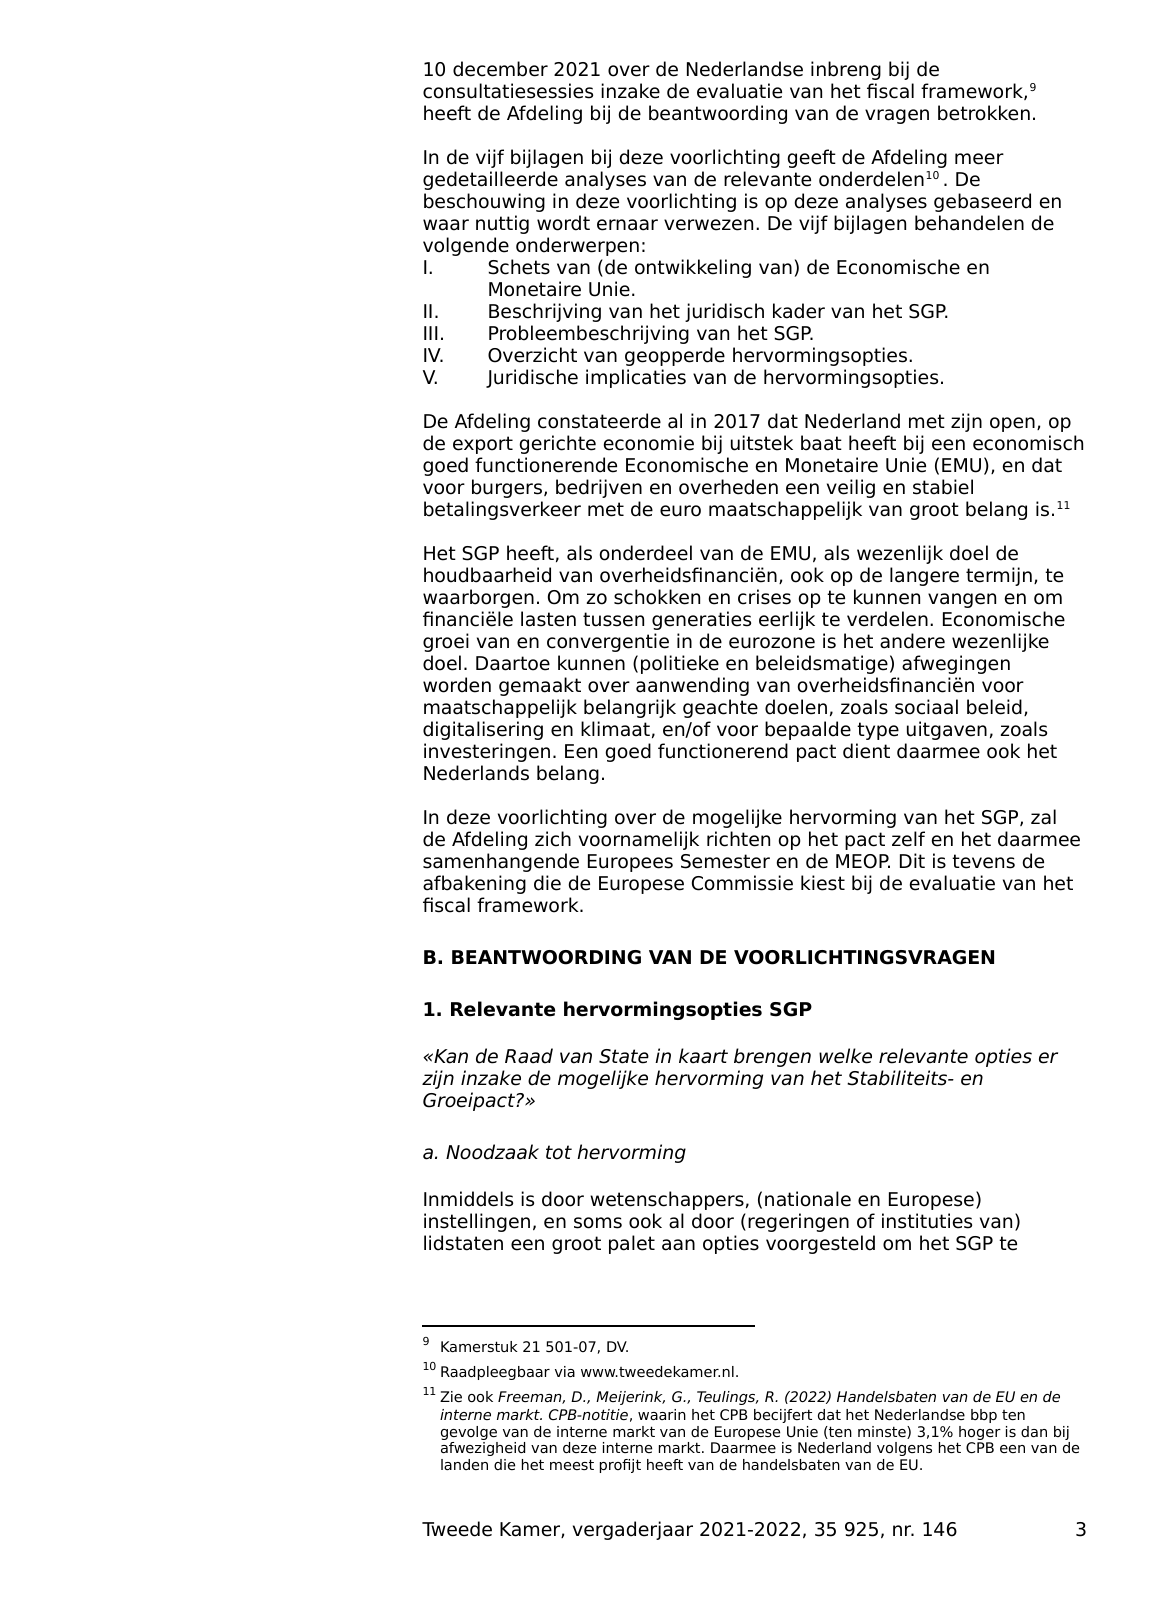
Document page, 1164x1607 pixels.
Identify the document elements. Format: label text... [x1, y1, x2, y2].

text Inmiddels is door wetenschappers, (nationale en Europese) instellingen, en soms ook al door (regeringen of instituties van) lidstaten een groot palet aan opties voorgesteld om het SGP te [422, 1189, 1087, 1255]
text Raadpleegbaar via www.tweedekamer.nl. [422, 1360, 1087, 1382]
text I. Schets van (de ontwikkeling van) de Economische en Monetaire Unie. [422, 257, 1087, 301]
text II. Beschrijving van het juridisch kader van het SGP. [422, 301, 1087, 323]
subtitle B. BEANTWOORDING VAN DE VOORLICHTINGSVRAGEN [422, 947, 1087, 969]
text In deze voorlichting over de mogelijke hervorming van het SGP, zal de Afdeling zich voornamelijk richten op het pact zelf en het daarmee samenhangende Europees Semester en de MEOP. Dit is tevens de afbakening die de Europese Commissie kiest bij de evaluatie van het fiscal framework. [422, 807, 1087, 917]
text De Afdeling constateerde al in 2017 dat Nederland met zijn open, op de export gerichte economie bij uitstek baat heeft bij een economisch goed functionerende Economische en Monetaire Unie (EMU), en dat voor burgers, bedrijven en overheden een veilig en stabiel betalingsverkeer met de euro maatschappelijk van groot belang is. [422, 411, 1087, 521]
subtitle «Kan de Raad van State in kaart brengen welke relevante opties er zijn inzake de mogelijke hervorming van het Stabiliteits- en Groeipact?» [422, 1046, 1087, 1112]
subtitle 1. Relevante hervormingsopties SGP [422, 999, 1087, 1021]
text III. Probleembeschrijving van het SGP. [422, 323, 1087, 345]
text In de vijf bijlagen bij deze voorlichting geeft de Afdeling meer gedetailleerde analyses van de relevante onderdelen. De beschouwing in deze voorlichting is op deze analyses gebaseerd en waar nuttig wordt ernaar verwezen. De vijf bijlagen behandelen de volgende onderwerpen: [422, 147, 1087, 257]
text Kamerstuk 21 501-07, DV. [422, 1335, 1087, 1357]
text Het SGP heeft, als onderdeel van de EMU, als wezenlijk doel de houdbaarheid van overheidsfinanciën, ook op de langere termijn, te waarborgen. Om zo schokken en crises op te kunnen vangen en om financiële lasten tussen generaties eerlijk te verdelen. Economische groei van en convergentie in de eurozone is het andere wezenlijke doel. Daartoe kunnen (politieke en beleidsmatige) afwegingen worden gemaakt over aanwending van overheidsfinanciën voor maatschappelijk belangrijk geachte doelen, zoals sociaal beleid, digitalisering en klimaat, en/of voor bepaalde type uitgaven, zoals investeringen. Een goed functionerend pact dient daarmee ook het Nederlands belang. [422, 543, 1087, 785]
text 10 december 2021 over de Nederlandse inbreng bij de consultatiesessies inzake de evaluatie van het fiscal framework, heeft de Afdeling bij de beantwoording van de vragen betrokken. [422, 59, 1087, 125]
text V. Juridische implicaties van de hervormingsopties. [422, 367, 1087, 389]
subtitle a. Noodzaak tot hervorming [422, 1142, 1087, 1164]
text Zie ook Freeman, D., Meijerink, G., Teulings, R. (2022) Handelsbaten van de EU en de interne markt. CPB-notitie, waarin het CPB becijfert dat het Nederlandse bbp ten gevolge van de interne markt van de Europese Unie (ten minste) 3,1% hoger is dan bij afwezigheid van deze interne markt. Daarmee is Nederland volgens het CPB een van de landen die het meest profijt heeft van de handelsbaten van de EU. [422, 1385, 1087, 1474]
text IV. Overzicht van geopperde hervormingsopties. [422, 345, 1087, 367]
